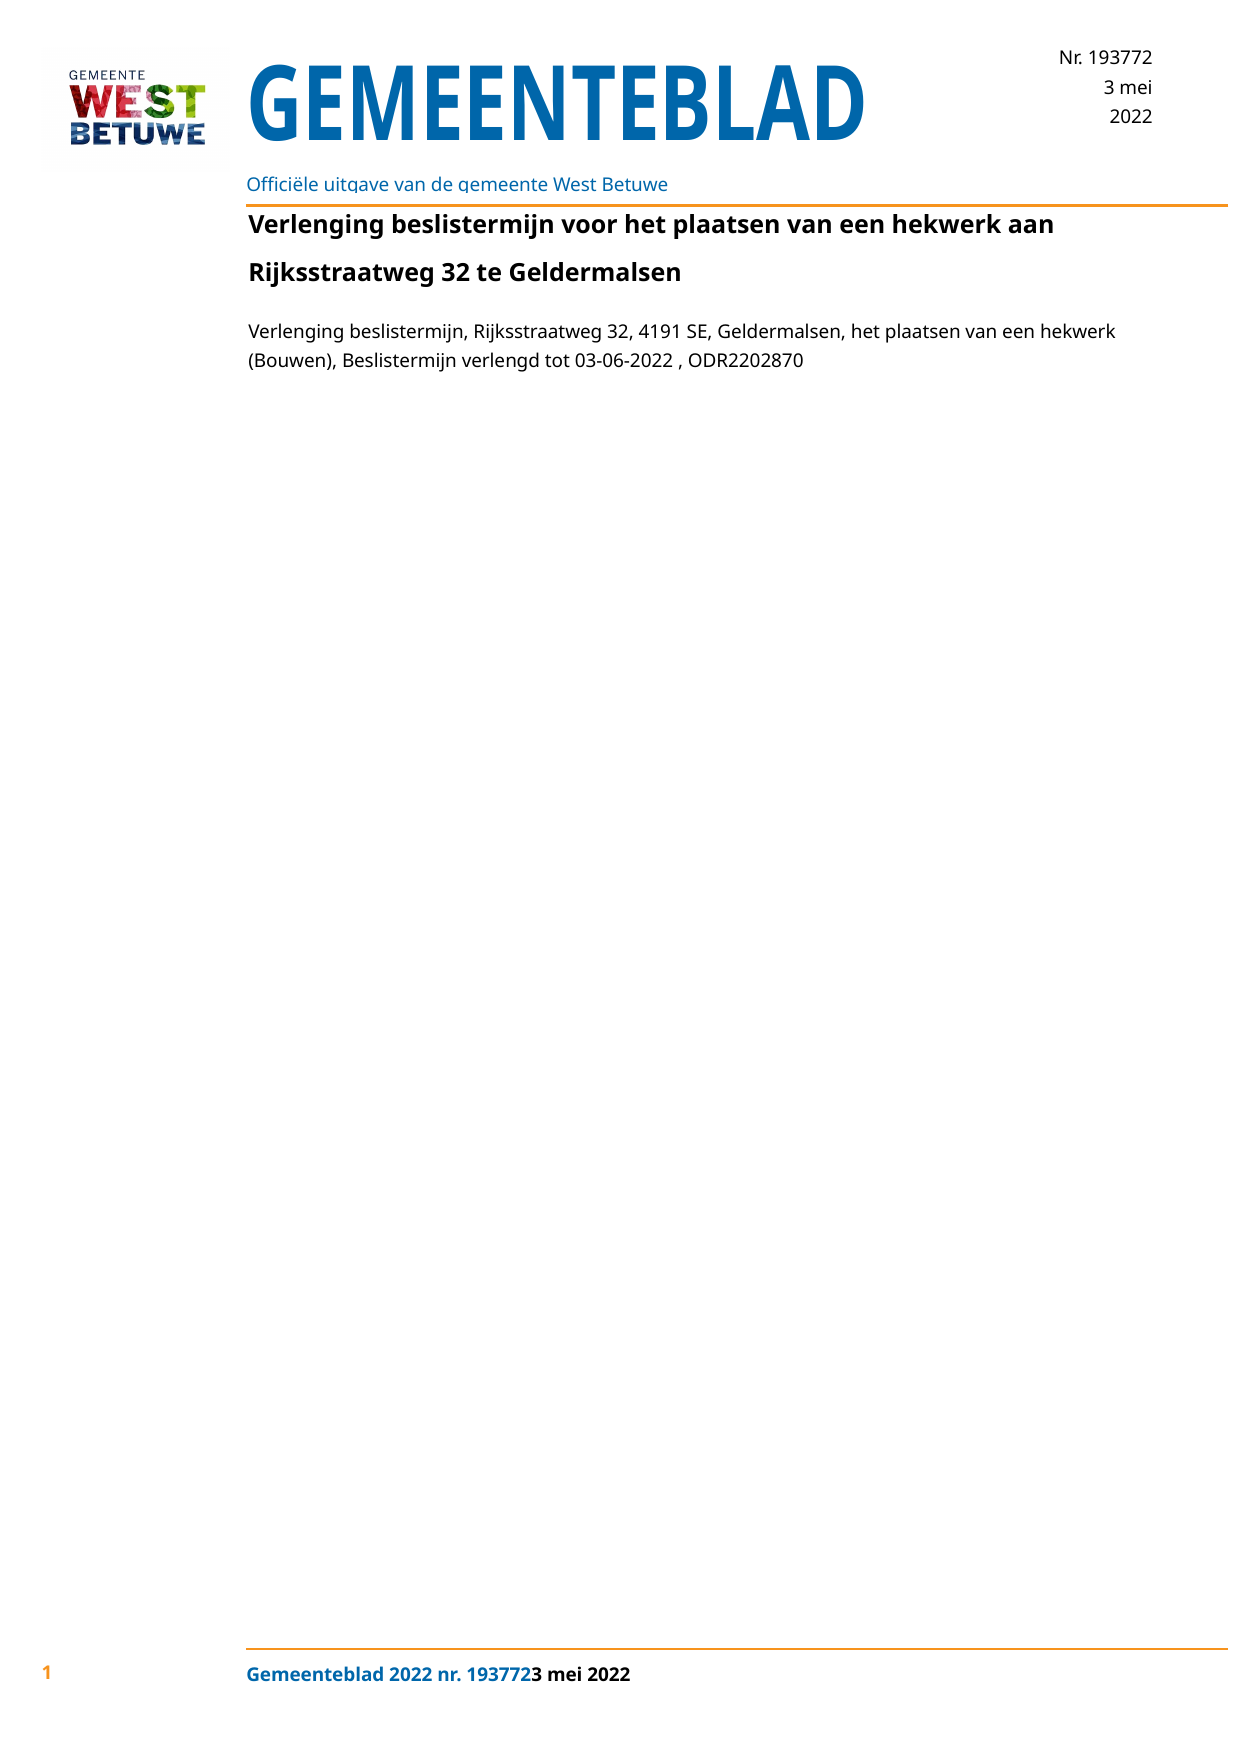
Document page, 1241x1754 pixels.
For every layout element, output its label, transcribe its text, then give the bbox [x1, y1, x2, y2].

text Verlenging beslistermijn, Rijksstraatweg 32, 4191 SE, Geldermalsen, het plaatsen van een hekwerk (Bouwen), Beslistermijn verlengd tot 03-06-2022 , ODR2202870 [248, 318, 1152, 373]
picture [41, 47, 231, 172]
text Verlenging beslistermijn voor het plaatsen van een hekwerk aan Rijksstraatweg 32 te Geldermalsen [248, 207, 1152, 288]
